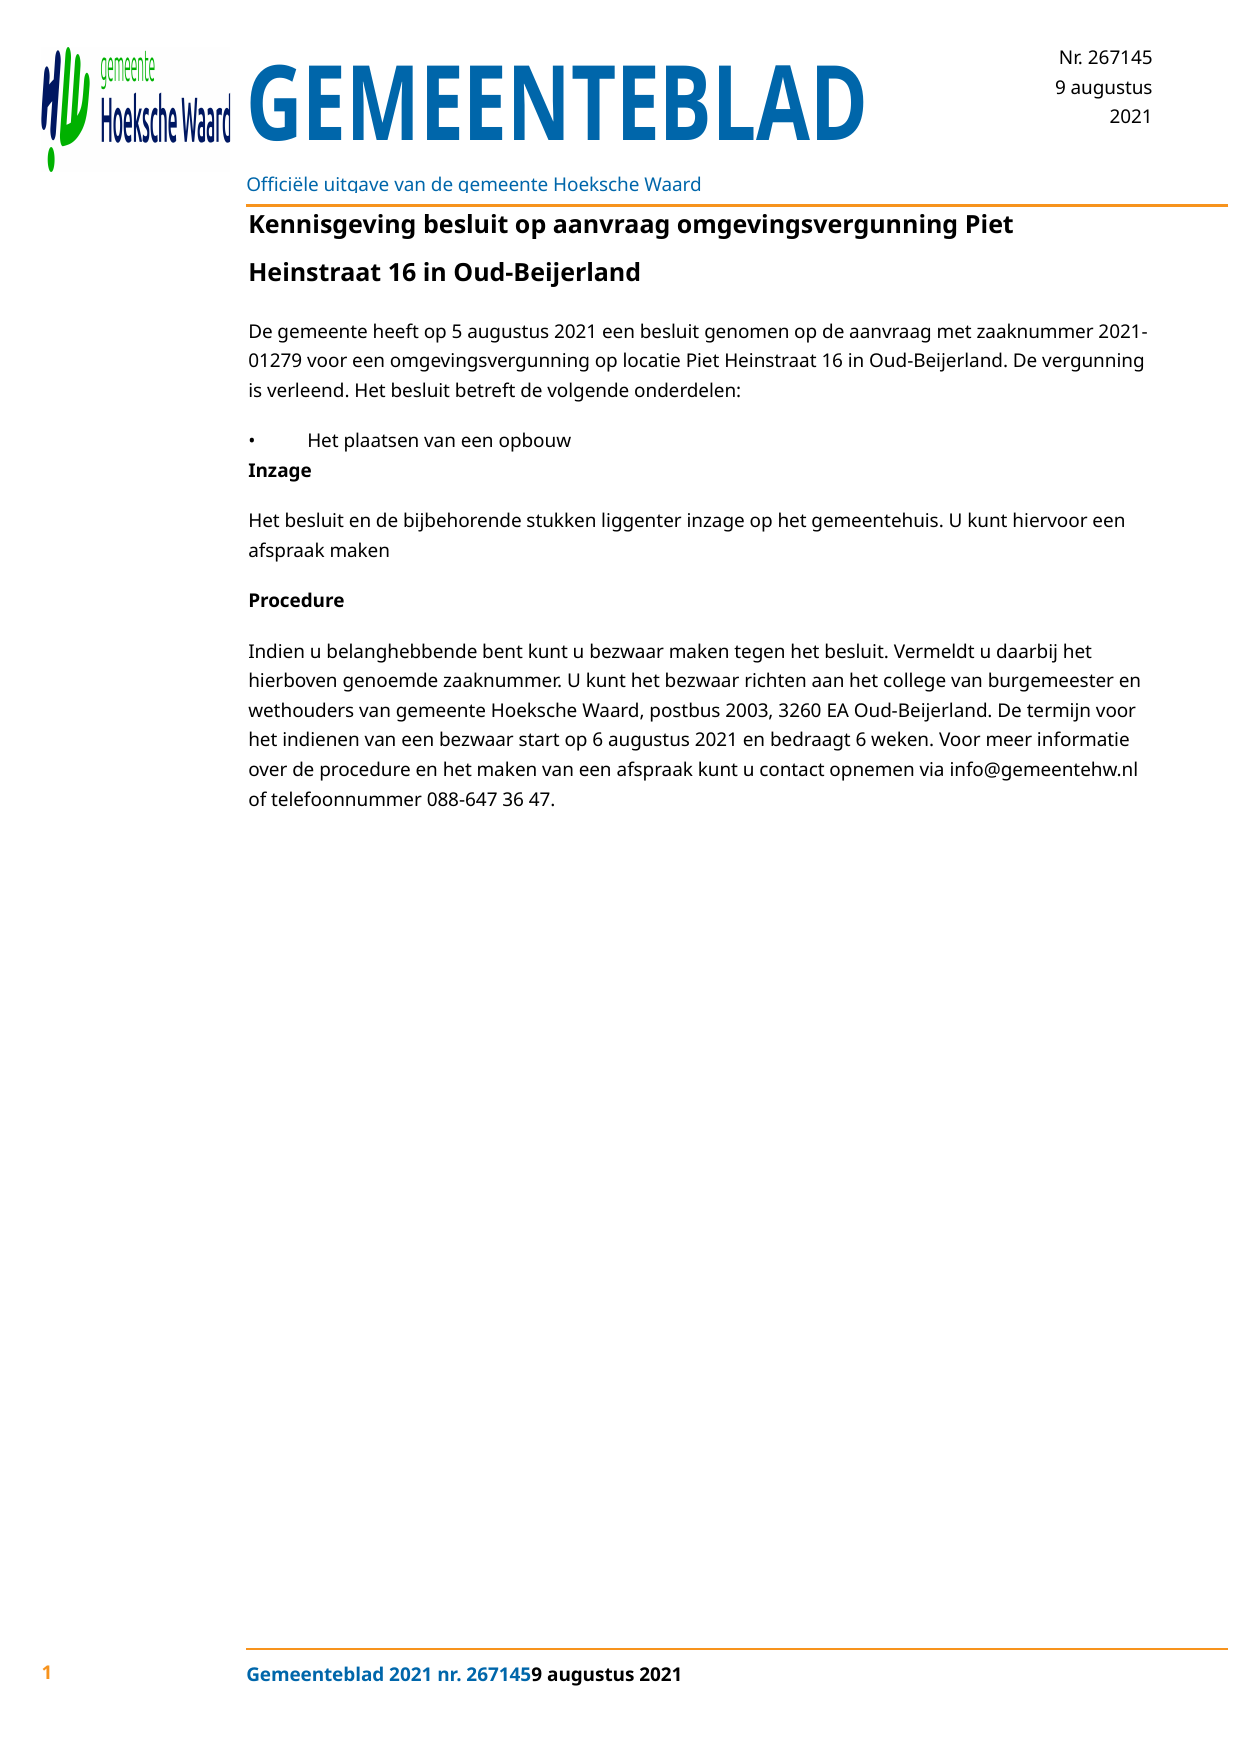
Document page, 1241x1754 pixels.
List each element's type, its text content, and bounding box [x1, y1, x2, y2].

text De gemeente heeft op 5 augustus 2021 een besluit genomen op de aanvraag met zaaknummer 2021-01279 voor een omgevingsvergunning op locatie Piet Heinstraat 16 in Oud-Beijerland. De vergunning is verleend. Het besluit betreft de volgende onderdelen: [248, 318, 1152, 403]
list Het plaatsen van een opbouw [248, 427, 1152, 453]
picture [41, 47, 231, 172]
text Indien u belanghebbende bent kunt u bezwaar maken tegen het besluit. Vermeldt u daarbij het hierboven genoemde zaaknummer. U kunt het bezwaar richten aan het college van burgemeester en wethouders van gemeente Hoeksche Waard, postbus 2003, 3260 EA Oud-Beijerland. De termijn voor het indienen van een bezwaar start op 6 augustus 2021 en bedraagt 6 weken. Voor meer informatie over de procedure en het maken van een afspraak kunt u contact opnemen via info@gemeentehw.nl of telefoonnummer 088-647 36 47. [248, 638, 1152, 812]
text Het besluit en de bijbehorende stukken liggenter inzage op het gemeentehuis. U kunt hiervoor een afspraak maken [248, 507, 1152, 563]
text Kennisgeving besluit op aanvraag omgevingsvergunning Piet Heinstraat 16 in Oud-Beijerland [248, 207, 1152, 288]
text Inzage [248, 457, 1152, 483]
text Procedure [248, 587, 1152, 613]
